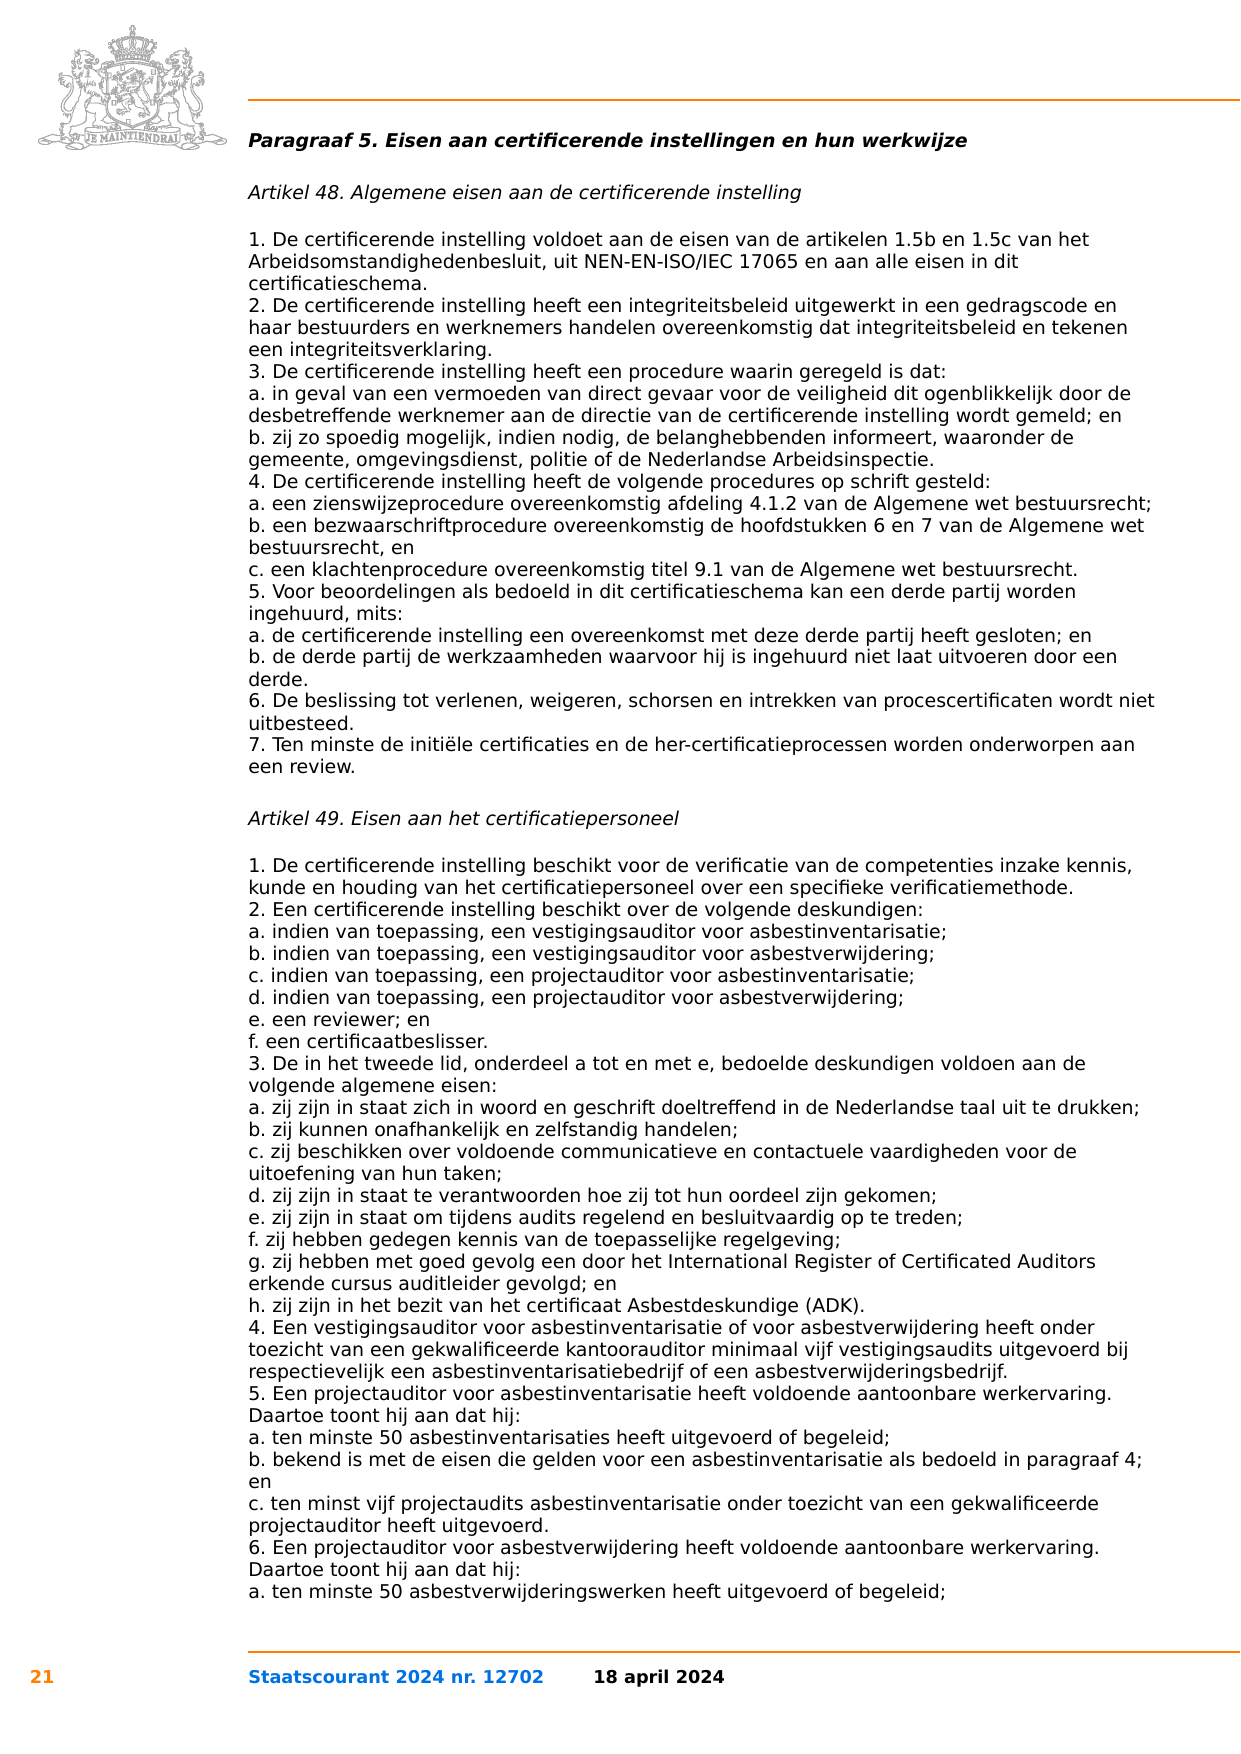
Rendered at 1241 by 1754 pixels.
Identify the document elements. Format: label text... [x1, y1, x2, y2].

subtitle Artikel 49. Eisen aan het certificatiepersoneel [248, 808, 1163, 830]
text 4. Een vestigingsauditor voor asbestinventarisatie of voor asbestverwijdering heeft onder toezicht van een gekwalificeerde kantoorauditor minimaal vijf vestigingsaudits uitgevoerd bij respectievelijk een asbestinventarisatiebedrijf of een asbestverwijderingsbedrijf. [248, 1317, 1163, 1383]
text b. een bezwaarschriftprocedure overeenkomstig de hoofdstukken 6 en 7 van de Algemene wet bestuursrecht, en [248, 514, 1163, 558]
subtitle Paragraaf 5. Eisen aan certificerende instellingen en hun werkwijze [248, 130, 1163, 152]
text b. zij zo spoedig mogelijk, indien nodig, de belanghebbenden informeert, waaronder de gemeente, omgevingsdienst, politie of de Nederlandse Arbeidsinspectie. [248, 427, 1163, 471]
text 7. Ten minste de initiële certificaties en de her-certificatieprocessen worden onderworpen aan een review. [248, 734, 1163, 778]
text b. indien van toepassing, een vestigingsauditor voor asbestverwijdering; [248, 943, 1163, 965]
text 1. De certificerende instelling voldoet aan de eisen van de artikelen 1.5b en 1.5c van het Arbeidsomstandighedenbesluit, uit NEN-EN-ISO/IEC 17065 en aan alle eisen in dit certificatieschema. [248, 229, 1163, 295]
text 6. De beslissing tot verlenen, weigeren, schorsen en intrekken van procescertificaten wordt niet uitbesteed. [248, 690, 1163, 734]
text f. een certificaatbeslisser. [248, 1031, 1163, 1053]
text 1. De certificerende instelling beschikt voor de verificatie van de competenties inzake kennis, kunde en houding van het certificatiepersoneel over een specifieke verificatiemethode. [248, 855, 1163, 899]
text 2. Een certificerende instelling beschikt over de volgende deskundigen: [248, 899, 1163, 921]
subtitle Artikel 48. Algemene eisen aan de certificerende instelling [248, 182, 1163, 204]
text a. ten minste 50 asbestinventarisaties heeft uitgevoerd of begeleid; [248, 1427, 1163, 1449]
text c. ten minst vijf projectaudits asbestinventarisatie onder toezicht van een gekwalificeerde projectauditor heeft uitgevoerd. [248, 1493, 1163, 1537]
text a. indien van toepassing, een vestigingsauditor voor asbestinventarisatie; [248, 921, 1163, 943]
text d. indien van toepassing, een projectauditor voor asbestverwijdering; [248, 987, 1163, 1009]
text d. zij zijn in staat te verantwoorden hoe zij tot hun oordeel zijn gekomen; [248, 1185, 1163, 1207]
text b. zij kunnen onafhankelijk en zelfstandig handelen; [248, 1119, 1163, 1141]
text 3. De in het tweede lid, onderdeel a tot en met e, bedoelde deskundigen voldoen aan de volgende algemene eisen: [248, 1053, 1163, 1097]
text e. zij zijn in staat om tijdens audits regelend en besluitvaardig op te treden; [248, 1207, 1163, 1229]
text a. de certificerende instelling een overeenkomst met deze derde partij heeft gesloten; en [248, 624, 1163, 646]
text c. indien van toepassing, een projectauditor voor asbestinventarisatie; [248, 965, 1163, 987]
text 4. De certificerende instelling heeft de volgende procedures op schrift gesteld: [248, 471, 1163, 493]
text 5. Voor beoordelingen als bedoeld in dit certificatieschema kan een derde partij worden ingehuurd, mits: [248, 581, 1163, 624]
text 5. Een projectauditor voor asbestinventarisatie heeft voldoende aantoonbare werkervaring. Daartoe toont hij aan dat hij: [248, 1383, 1163, 1427]
text b. bekend is met de eisen die gelden voor een asbestinventarisatie als bedoeld in paragraaf 4; en [248, 1449, 1163, 1493]
text f. zij hebben gedegen kennis van de toepasselijke regelgeving; [248, 1229, 1163, 1251]
text c. een klachtenprocedure overeenkomstig titel 9.1 van de Algemene wet bestuursrecht. [248, 558, 1163, 581]
text 6. Een projectauditor voor asbestverwijdering heeft voldoende aantoonbare werkervaring. Daartoe toont hij aan dat hij: [248, 1537, 1163, 1581]
text g. zij hebben met goed gevolg een door het International Register of Certificated Auditors erkende cursus auditleider gevolgd; en [248, 1251, 1163, 1295]
text 2. De certificerende instelling heeft een integriteitsbeleid uitgewerkt in een gedragscode en haar bestuurders en werknemers handelen overeenkomstig dat integriteitsbeleid en tekenen een integriteitsverklaring. [248, 295, 1163, 361]
text 3. De certificerende instelling heeft een procedure waarin geregeld is dat: [248, 361, 1163, 383]
text a. in geval van een vermoeden van direct gevaar voor de veiligheid dit ogenblikkelijk door de desbetreffende werknemer aan de directie van de certificerende instelling wordt gemeld; en [248, 383, 1163, 427]
text e. een reviewer; en [248, 1009, 1163, 1031]
text c. zij beschikken over voldoende communicatieve en contactuele vaardigheden voor de uitoefening van hun taken; [248, 1141, 1163, 1185]
text b. de derde partij de werkzaamheden waarvoor hij is ingehuurd niet laat uitvoeren door een derde. [248, 646, 1163, 690]
text a. een zienswijzeprocedure overeenkomstig afdeling 4.1.2 van de Algemene wet bestuursrecht; [248, 493, 1163, 514]
picture [38, 25, 227, 150]
text a. zij zijn in staat zich in woord en geschrift doeltreffend in de Nederlandse taal uit te drukken; [248, 1097, 1163, 1119]
text a. ten minste 50 asbestverwijderingswerken heeft uitgevoerd of begeleid; [248, 1581, 1163, 1603]
text h. zij zijn in het bezit van het certificaat Asbestdeskundige (ADK). [248, 1295, 1163, 1317]
